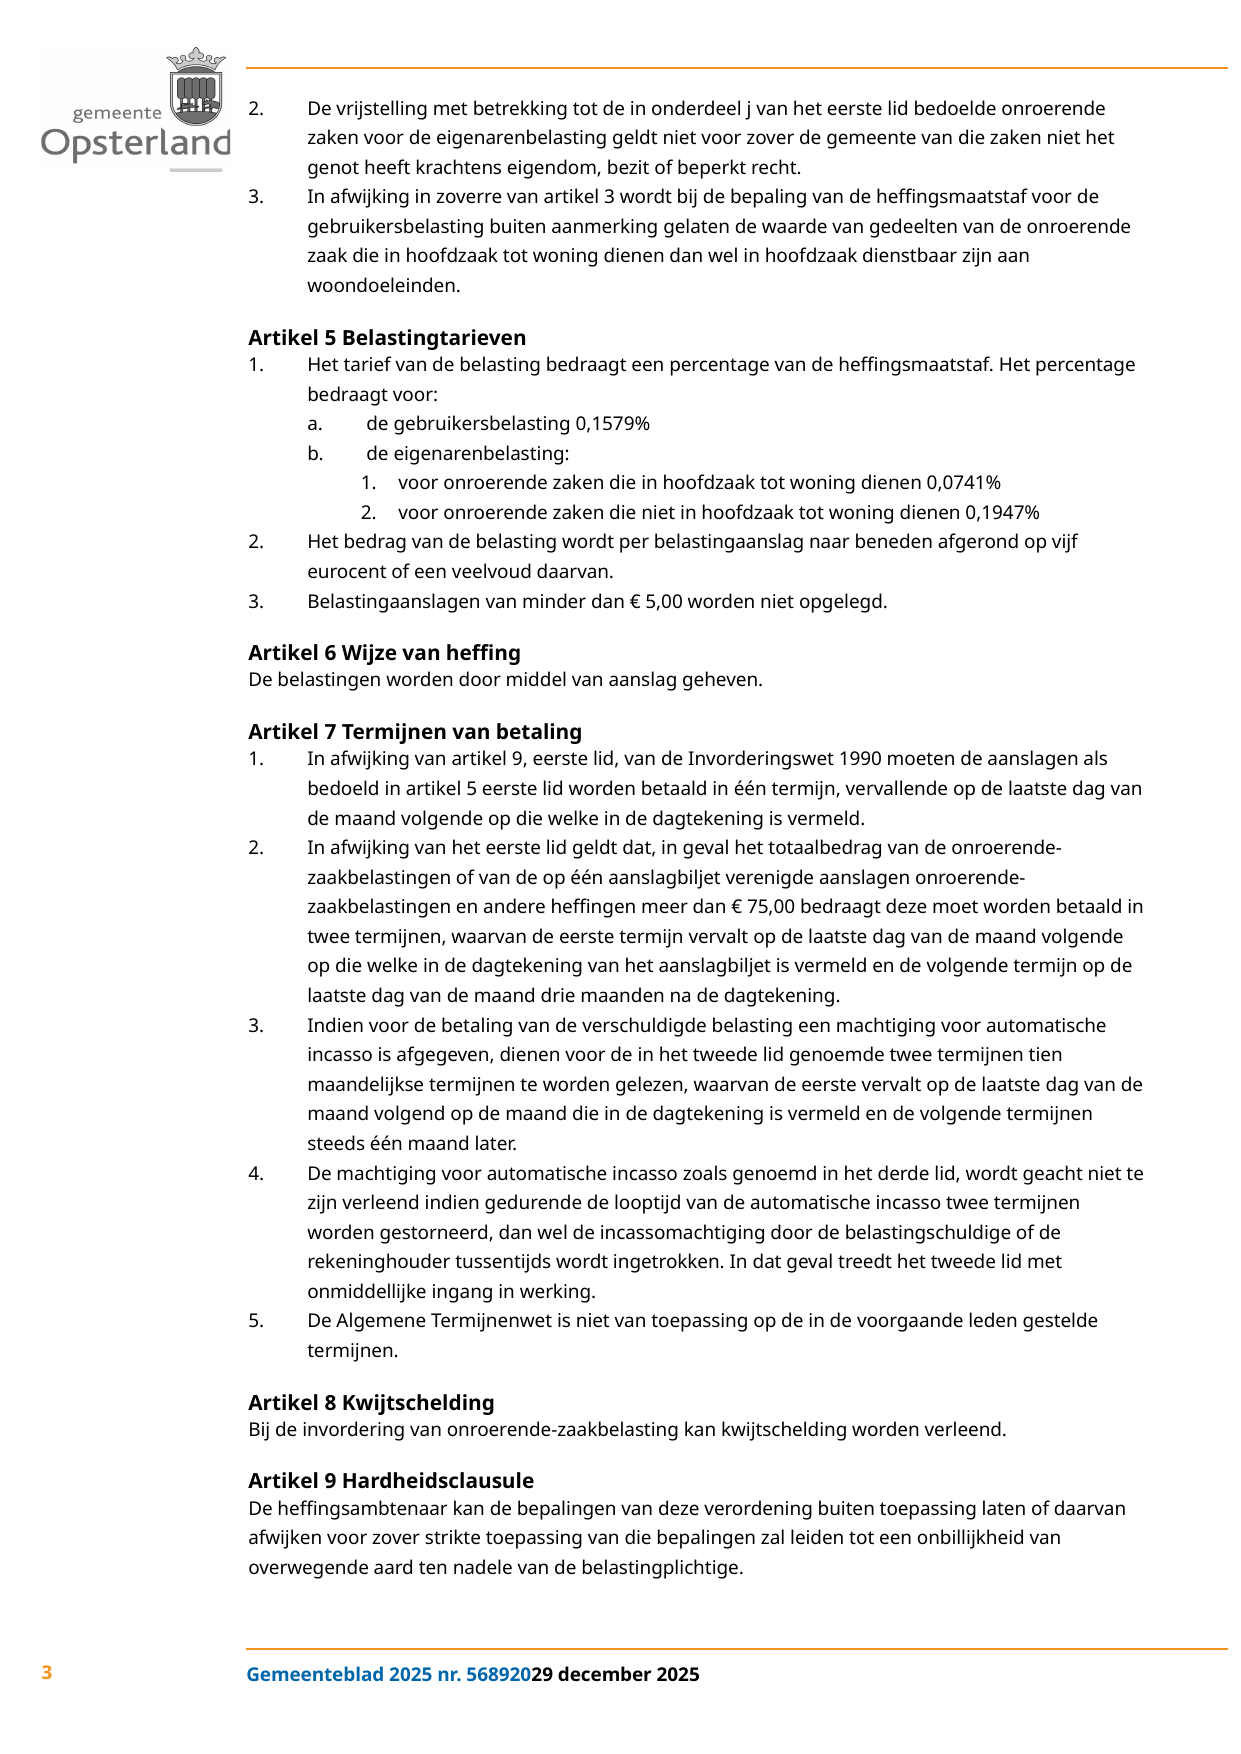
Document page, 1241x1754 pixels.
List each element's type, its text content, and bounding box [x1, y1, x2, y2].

list Het bedrag van de belasting wordt per belastingaanslag naar beneden afgerond op vijf eurocent of een veelvoud daarvan. [248, 529, 1152, 584]
list In afwijking in zoverre van artikel 3 wordt bij de bepaling van de heffingsmaatstaf voor de gebruikersbelasting buiten aanmerking gelaten de waarde van gedeelten van de onroerende zaak die in hoofdzaak tot woning dienen dan wel in hoofdzaak dienstbaar zijn aan woondoeleinden. [248, 183, 1152, 298]
list Indien voor de betaling van de verschuldigde belasting een machtiging voor automatische incasso is afgegeven, dienen voor de in het tweede lid genoemde twee termijnen tien maandelijkse termijnen te worden gelezen, waarvan de eerste vervalt op de laatste dag van de maand volgend op de maand die in de dagtekening is vermeld en de volgende termijnen steeds één maand later. [248, 1012, 1152, 1156]
list voor onroerende zaken die niet in hoofdzaak tot woning dienen 0,1947% [361, 499, 1152, 525]
text De heffingsambtenaar kan de bepalingen van deze verordening buiten toepassing laten of daarvan afwijken voor zover strikte toepassing van die bepalingen zal leiden tot een onbillijkheid van overwegende aard ten nadele van de belastingplichtige. [248, 1495, 1152, 1580]
text Artikel 8 Kwijtschelding [248, 1388, 1152, 1416]
list Het tarief van de belasting bedraagt een percentage van de heffingsmaatstaf. Het percentage bedraagt voor: [248, 351, 1152, 406]
list de gebruikersbelasting 0,1579% [307, 410, 1152, 436]
text De belastingen worden door middel van aanslag geheven. [248, 667, 1152, 692]
text Bij de invordering van onroerende-zaakbelasting kan kwijtschelding worden verleend. [248, 1416, 1152, 1442]
list De vrijstelling met betrekking tot de in onderdeel j van het eerste lid bedoelde onroerende zaken voor de eigenarenbelasting geldt niet voor zover de gemeente van die zaken niet het genot heeft krachtens eigendom, bezit of beperkt recht. [248, 95, 1152, 180]
list De machtiging voor automatische incasso zoals genoemd in het derde lid, wordt geacht niet te zijn verleend indien gedurende de looptijd van de automatische incasso twee termijnen worden gestorneerd, dan wel de incassomachtiging door de belastingschuldige of de rekeninghouder tussentijds wordt ingetrokken. In dat geval treedt het tweede lid met onmiddellijke ingang in werking. [248, 1160, 1152, 1304]
text Artikel 5 Belastingtarieven [248, 323, 1152, 351]
list de eigenarenbelasting: [307, 440, 1152, 466]
list Belastingaanslagen van minder dan € 5,00 worden niet opgelegd. [248, 588, 1152, 613]
list De Algemene Termijnenwet is niet van toepassing op de in de voorgaande leden gestelde termijnen. [248, 1308, 1152, 1363]
text Artikel 7 Termijnen van betaling [248, 717, 1152, 746]
picture [41, 47, 231, 172]
text Artikel 6 Wijze van heffing [248, 638, 1152, 667]
list voor onroerende zaken die in hoofdzaak tot woning dienen 0,0741% [361, 469, 1152, 495]
list In afwijking van het eerste lid geldt dat, in geval het totaalbedrag van de onroerende-zaakbelastingen of van de op één aanslagbiljet verenigde aanslagen onroerende-zaakbelastingen en andere heffingen meer dan € 75,00 bedraagt deze moet worden betaald in twee termijnen, waarvan de eerste termijn vervalt op de laatste dag van de maand volgende op die welke in de dagtekening van het aanslagbiljet is vermeld en de volgende termijn op de laatste dag van de maand drie maanden na de dagtekening. [248, 834, 1152, 1008]
list In afwijking van artikel 9, eerste lid, van de Invorderingswet 1990 moeten de aanslagen als bedoeld in artikel 5 eerste lid worden betaald in één termijn, vervallende op de laatste dag van de maand volgende op die welke in de dagtekening is vermeld. [248, 746, 1152, 830]
text Artikel 9 Hardheidsclausule [248, 1466, 1152, 1495]
